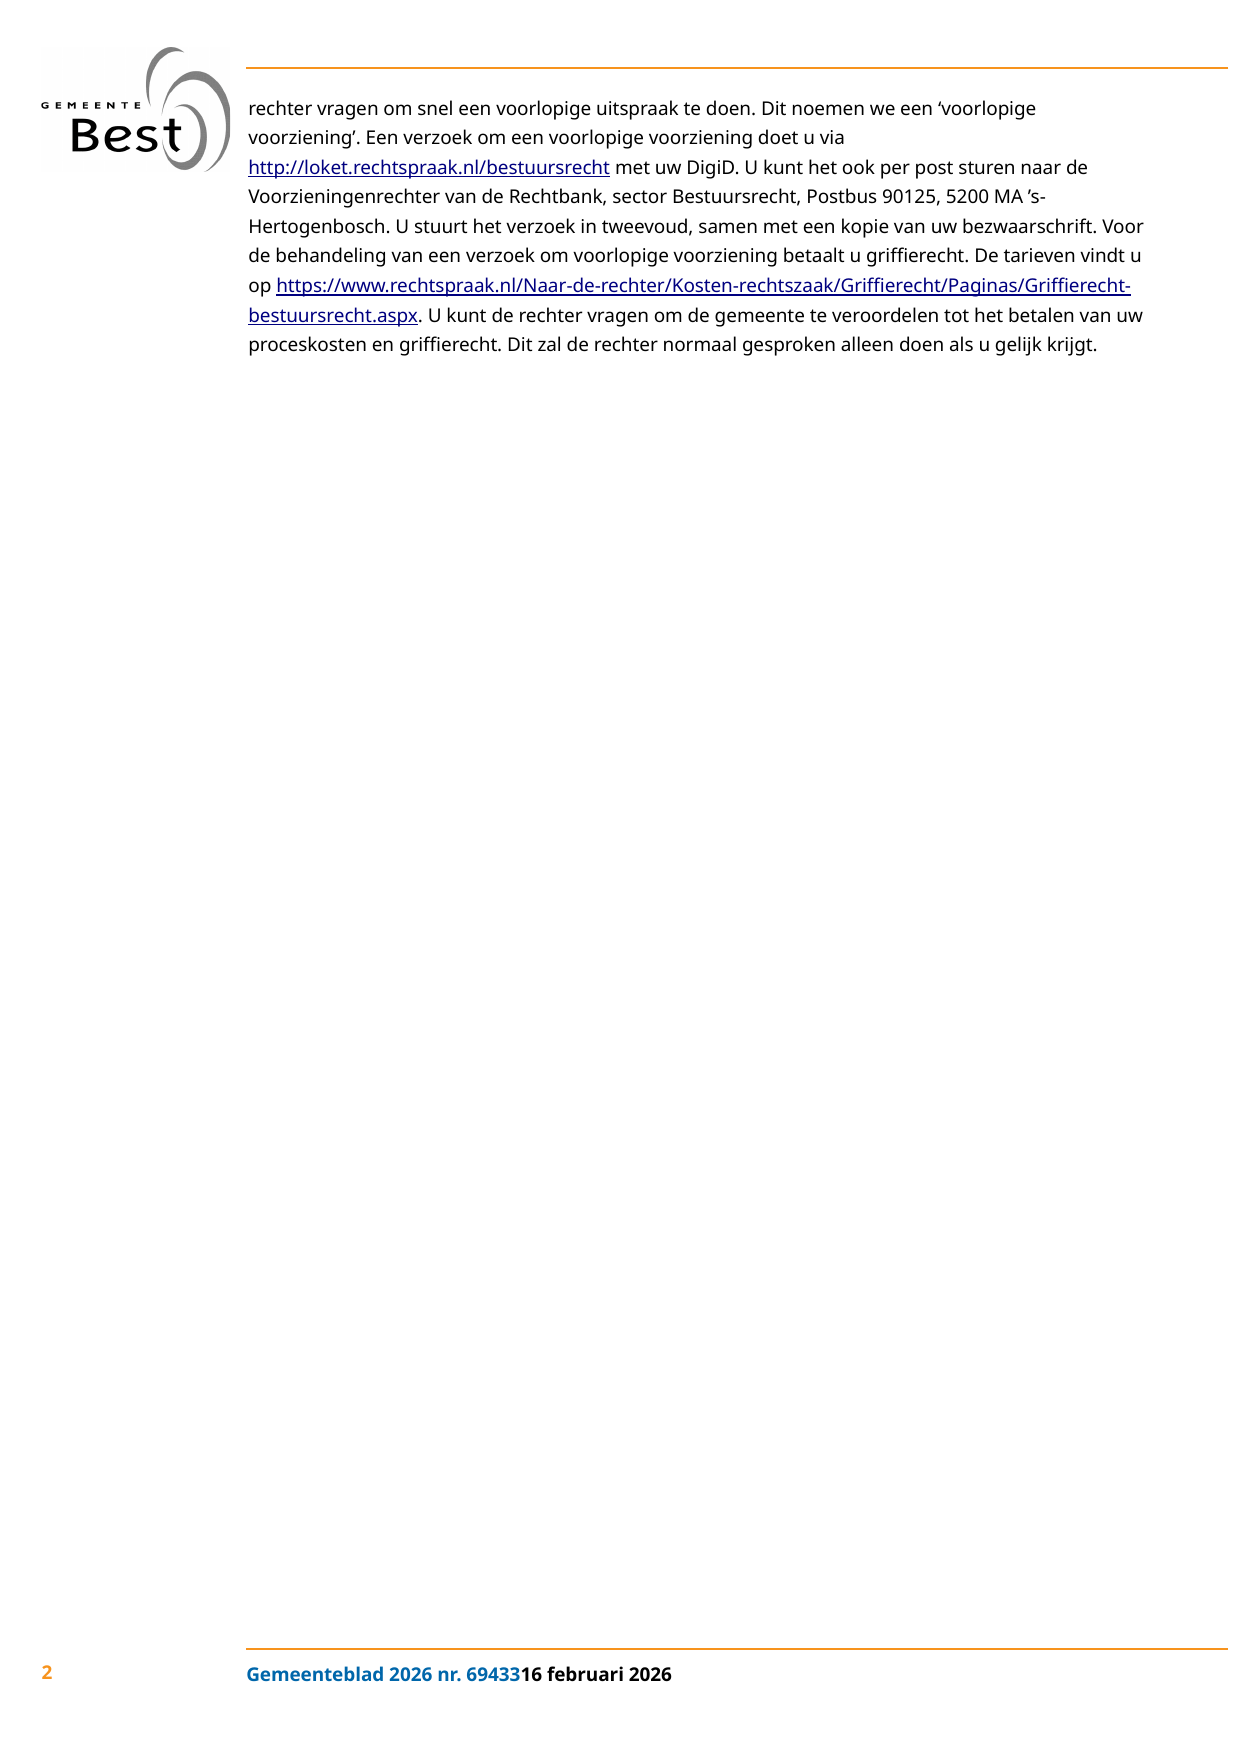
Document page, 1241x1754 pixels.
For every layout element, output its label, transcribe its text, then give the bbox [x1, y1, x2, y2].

text rechter vragen om snel een voorlopige uitspraak te doen. Dit noemen we een ‘voorlopige voorziening’. Een verzoek om een voorlopige voorziening doet u via http://loket.rechtspraak.nl/bestuursrecht met uw DigiD. U kunt het ook per post sturen naar de Voorzieningenrechter van de Rechtbank, sector Bestuursrecht, Postbus 90125, 5200 MA ’s-Hertogenbosch. U stuurt het verzoek in tweevoud, samen met een kopie van uw bezwaarschrift. Voor de behandeling van een verzoek om voorlopige voorziening betaalt u griffierecht. De tarieven vindt u op https://www.rechtspraak.nl/Naar-de-rechter/Kosten-rechtszaak/Griffierecht/Paginas/Griffierecht-bestuursrecht.aspx. U kunt de rechter vragen om de gemeente te veroordelen tot het betalen van uw proceskosten en griffierecht. Dit zal de rechter normaal gesproken alleen doen als u gelijk krijgt. [248, 95, 1152, 357]
picture [41, 47, 231, 172]
